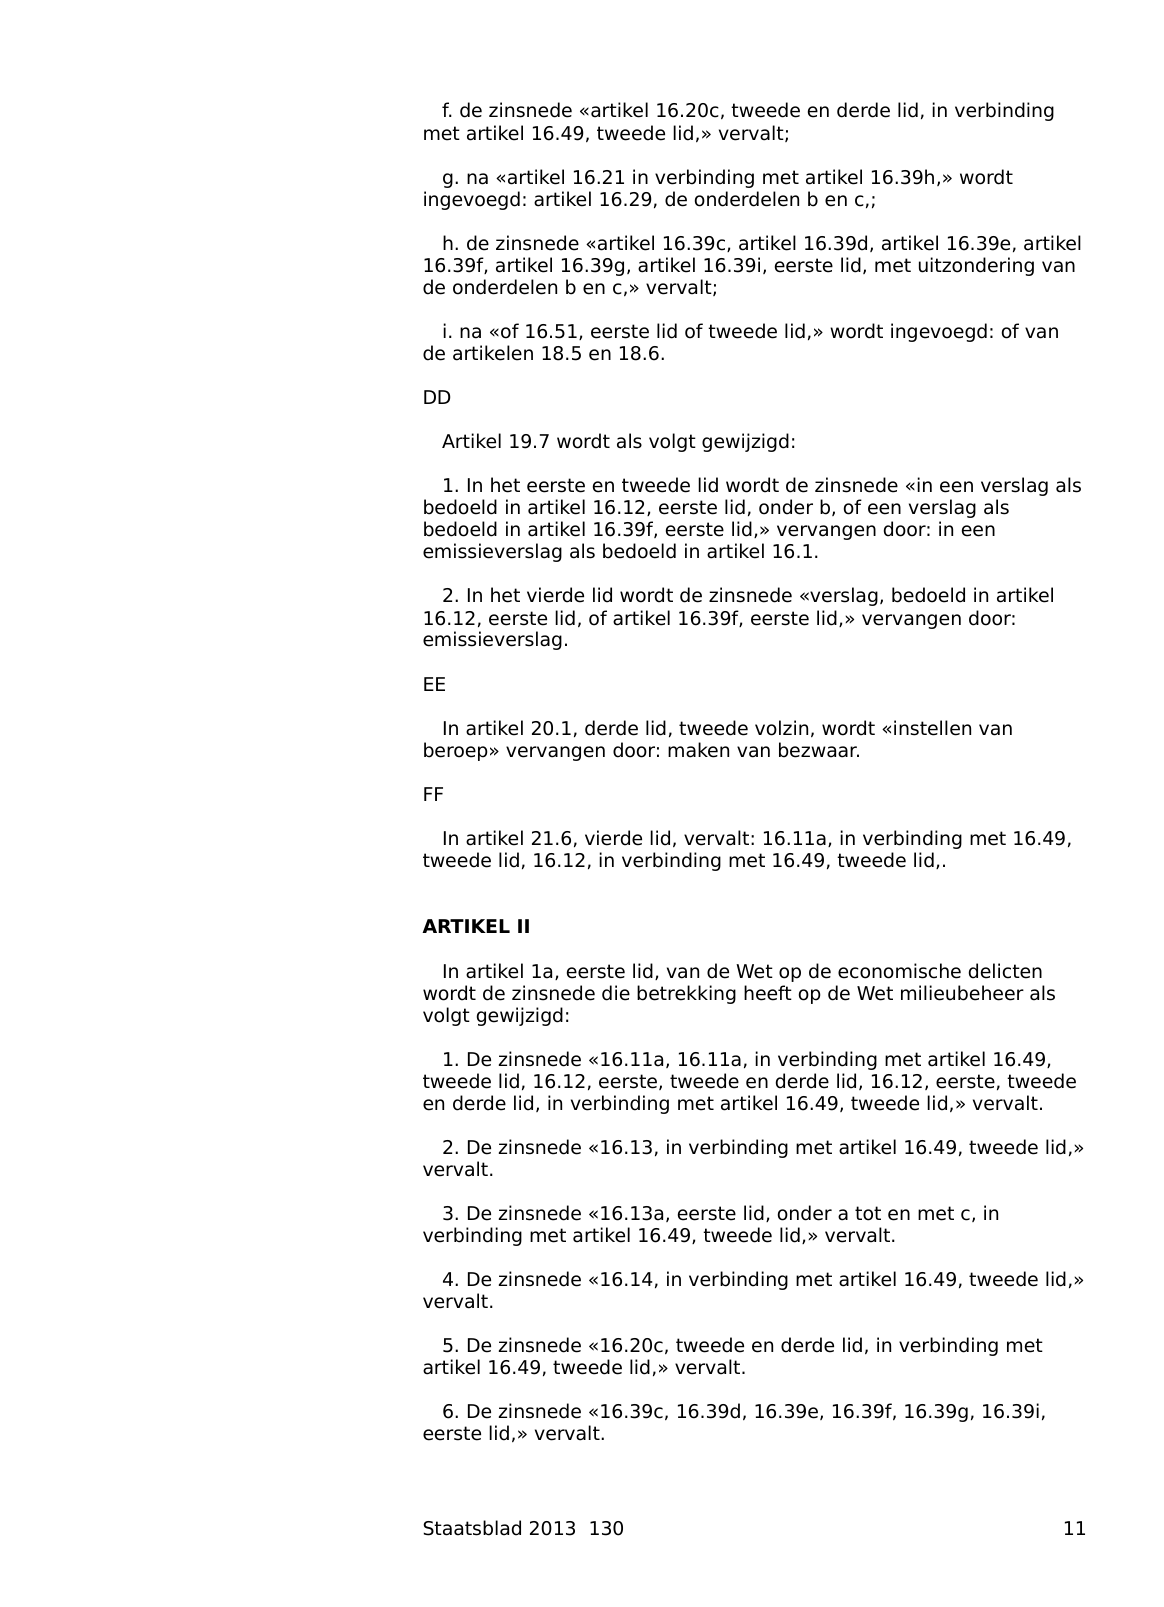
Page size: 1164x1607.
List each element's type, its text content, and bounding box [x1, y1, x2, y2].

text 4. De zinsnede «16.14, in verbinding met artikel 16.49, tweede lid,» vervalt. [422, 1269, 1087, 1313]
text In artikel 21.6, vierde lid, vervalt: 16.11a, in verbinding met 16.49, tweede lid, 16.12, in verbinding met 16.49, tweede lid,. [422, 828, 1087, 872]
text 2. In het vierde lid wordt de zinsnede «verslag, bedoeld in artikel 16.12, eerste lid, of artikel 16.39f, eerste lid,» vervangen door: emissieverslag. [422, 585, 1087, 651]
text In artikel 1a, eerste lid, van de Wet op de economische delicten wordt de zinsnede die betrekking heeft op de Wet milieubeheer als volgt gewijzigd: [422, 961, 1087, 1026]
text 1. In het eerste en tweede lid wordt de zinsnede «in een verslag als bedoeld in artikel 16.12, eerste lid, onder b, of een verslag als bedoeld in artikel 16.39f, eerste lid,» vervangen door: in een emissieverslag als bedoeld in artikel 16.1. [422, 475, 1087, 563]
text h. de zinsnede «artikel 16.39c, artikel 16.39d, artikel 16.39e, artikel 16.39f, artikel 16.39g, artikel 16.39i, eerste lid, met uitzondering van de onderdelen b en c,» vervalt; [422, 233, 1087, 299]
text 2. De zinsnede «16.13, in verbinding met artikel 16.49, tweede lid,» vervalt. [422, 1137, 1087, 1181]
text f. de zinsnede «artikel 16.20c, tweede en derde lid, in verbinding met artikel 16.49, tweede lid,» vervalt; [422, 100, 1087, 144]
text 6. De zinsnede «16.39c, 16.39d, 16.39e, 16.39f, 16.39g, 16.39i, eerste lid,» vervalt. [422, 1401, 1087, 1445]
text Artikel 19.7 wordt als volgt gewijzigd: [422, 431, 1087, 453]
subtitle ARTIKEL II [422, 916, 1087, 938]
text 1. De zinsnede «16.11a, 16.11a, in verbinding met artikel 16.49, tweede lid, 16.12, eerste, tweede en derde lid, 16.12, eerste, tweede en derde lid, in verbinding met artikel 16.49, tweede lid,» vervalt. [422, 1049, 1087, 1114]
text EE [422, 673, 1087, 696]
text DD [422, 387, 1087, 409]
text g. na «artikel 16.21 in verbinding met artikel 16.39h,» wordt ingevoegd: artikel 16.29, de onderdelen b en c,; [422, 167, 1087, 211]
text i. na «of 16.51, eerste lid of tweede lid,» wordt ingevoegd: of van de artikelen 18.5 en 18.6. [422, 321, 1087, 365]
text FF [422, 784, 1087, 806]
text 3. De zinsnede «16.13a, eerste lid, onder a tot en met c, in verbinding met artikel 16.49, tweede lid,» vervalt. [422, 1203, 1087, 1247]
text In artikel 20.1, derde lid, tweede volzin, wordt «instellen van beroep» vervangen door: maken van bezwaar. [422, 718, 1087, 762]
text 5. De zinsnede «16.20c, tweede en derde lid, in verbinding met artikel 16.49, tweede lid,» vervalt. [422, 1335, 1087, 1379]
